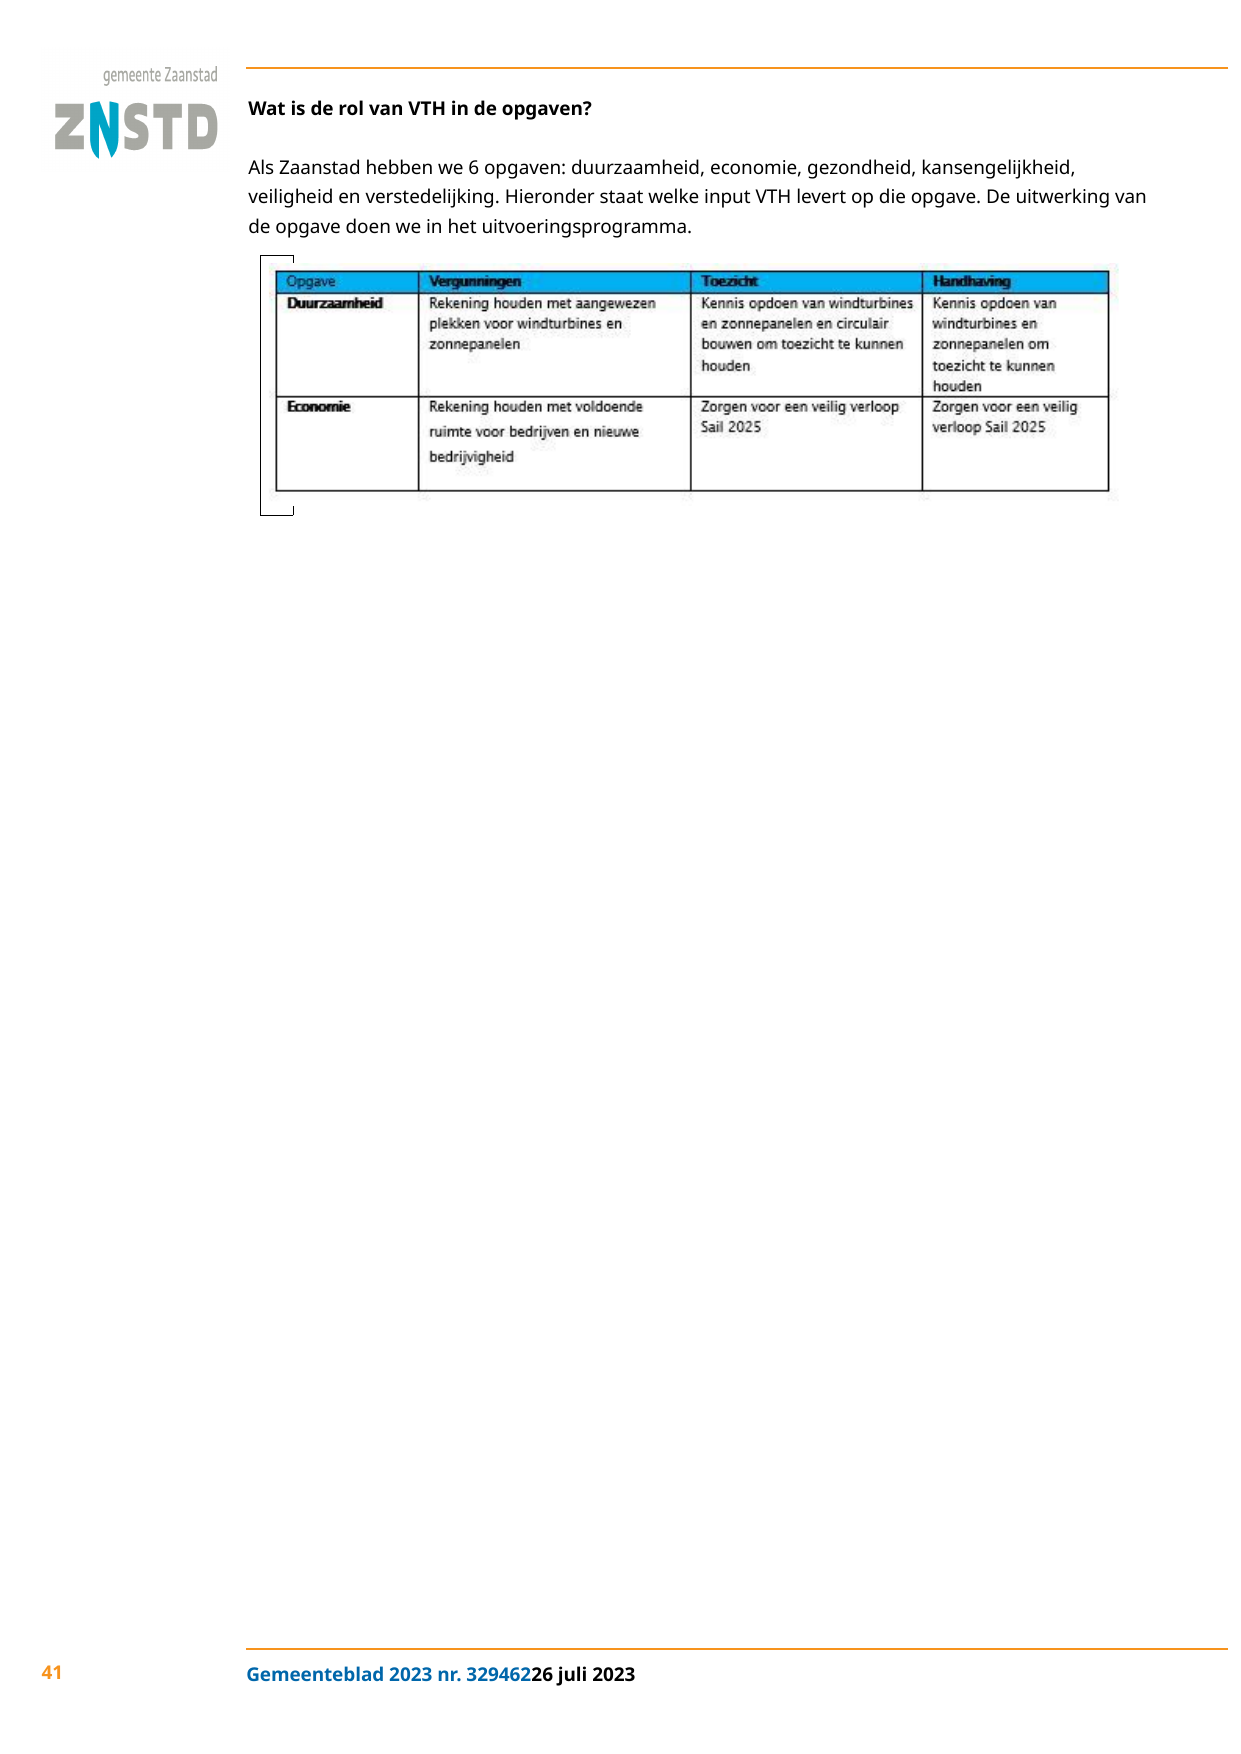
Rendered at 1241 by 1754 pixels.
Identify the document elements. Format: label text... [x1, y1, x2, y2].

text Wat is de rol van VTH in de opgaven? [248, 95, 1152, 121]
picture [268, 263, 1119, 506]
text Als Zaanstad hebben we 6 opgaven: duurzaamheid, economie, gezondheid, kansengelijkheid, veiligheid en verstedelijking. Hieronder staat welke input VTH levert op die opgave. De uitwerking van de opgave doen we in het uitvoeringsprogramma. [248, 154, 1152, 239]
picture [41, 47, 231, 172]
